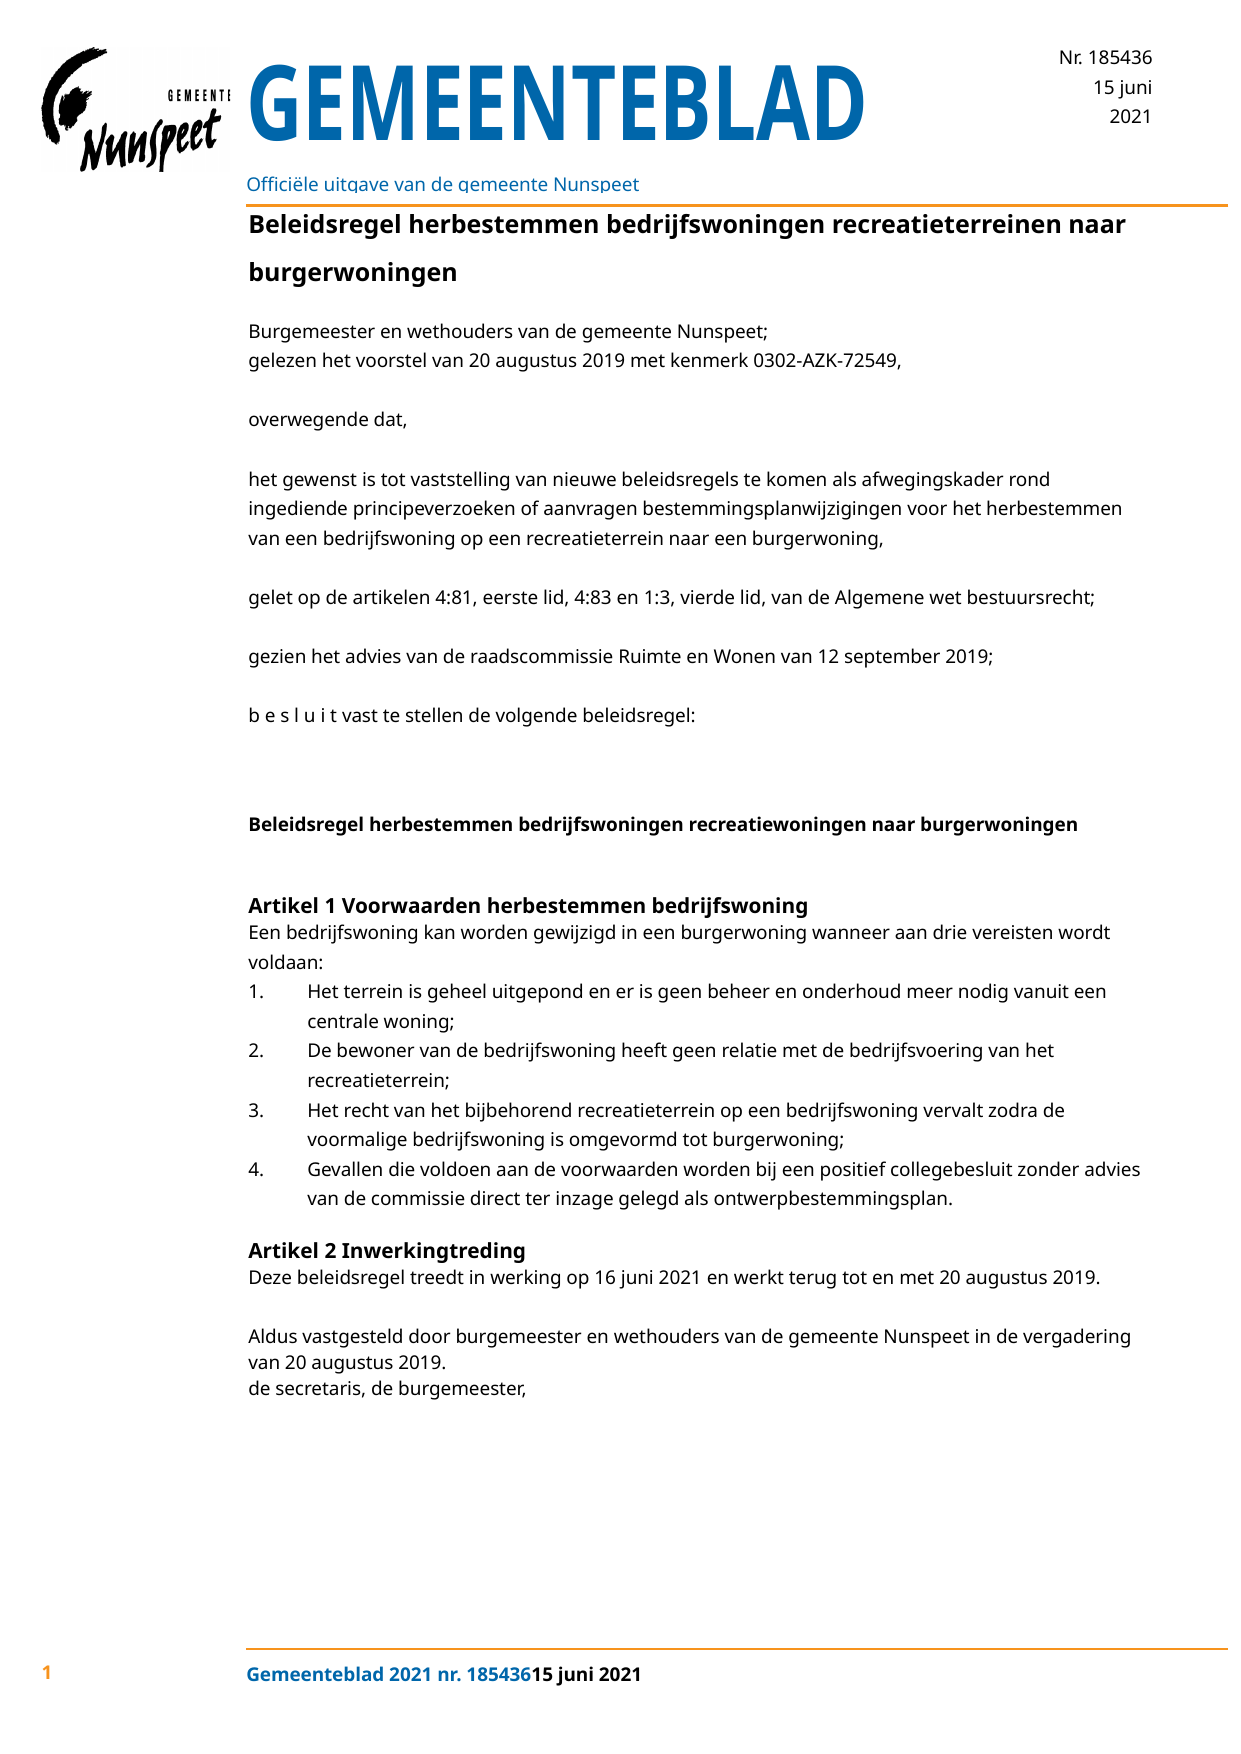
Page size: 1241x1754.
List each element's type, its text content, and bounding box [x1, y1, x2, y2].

text gelet op de artikelen 4:81, eerste lid, 4:83 en 1:3, vierde lid, van de Algemene wet bestuursrecht; [248, 584, 1152, 610]
text Beleidsregel herbestemmen bedrijfswoningen recreatieterreinen naar burgerwoningen [248, 207, 1152, 288]
text Artikel 2 Inwerkingtreding [248, 1236, 1152, 1264]
text gezien het advies van de raadscommissie Ruimte en Wonen van 12 september 2019; [248, 643, 1152, 669]
text Burgemeester en wethouders van de gemeente Nunspeet; [248, 318, 1152, 344]
text Artikel 1 Voorwaarden herbestemmen bedrijfswoning [248, 891, 1152, 919]
list Het terrein is geheel uitgepond en er is geen beheer en onderhoud meer nodig vanuit een centrale woning; [248, 978, 1152, 1034]
text overwegende dat, [248, 407, 1152, 432]
picture [41, 47, 231, 172]
text de secretaris, de burgemeester, [248, 1375, 1152, 1401]
text Deze beleidsregel treedt in werking op 16 juni 2021 en werkt terug tot en met 20 augustus 2019. [248, 1264, 1152, 1290]
list De bewoner van de bedrijfswoning heeft geen relatie met de bedrijfsvoering van het recreatieterrein; [248, 1038, 1152, 1093]
text Aldus vastgesteld door burgemeester en wethouders van de gemeente Nunspeet in de vergadering van 20 augustus 2019. [248, 1324, 1152, 1375]
text b e s l u i t vast te stellen de volgende beleidsregel: [248, 702, 1152, 728]
text Beleidsregel herbestemmen bedrijfswoningen recreatiewoningen naar burgerwoningen [248, 811, 1152, 837]
text Een bedrijfswoning kan worden gewijzigd in een burgerwoning wanneer aan drie vereisten wordt voldaan: [248, 919, 1152, 975]
text het gewenst is tot vaststelling van nieuwe beleidsregels te komen als afwegingskader rond ingediende principeverzoeken of aanvragen bestemmingsplanwijzigingen voor het herbestemmen van een bedrijfswoning op een recreatieterrein naar een burgerwoning, [248, 466, 1152, 551]
text gelezen het voorstel van 20 augustus 2019 met kenmerk 0302-AZK-72549, [248, 347, 1152, 373]
list Het recht van het bijbehorend recreatieterrein op een bedrijfswoning vervalt zodra de voormalige bedrijfswoning is omgevormd tot burgerwoning; [248, 1097, 1152, 1152]
list Gevallen die voldoen aan de voorwaarden worden bij een positief collegebesluit zonder advies van de commissie direct ter inzage gelegd als ontwerpbestemmingsplan. [248, 1156, 1152, 1211]
